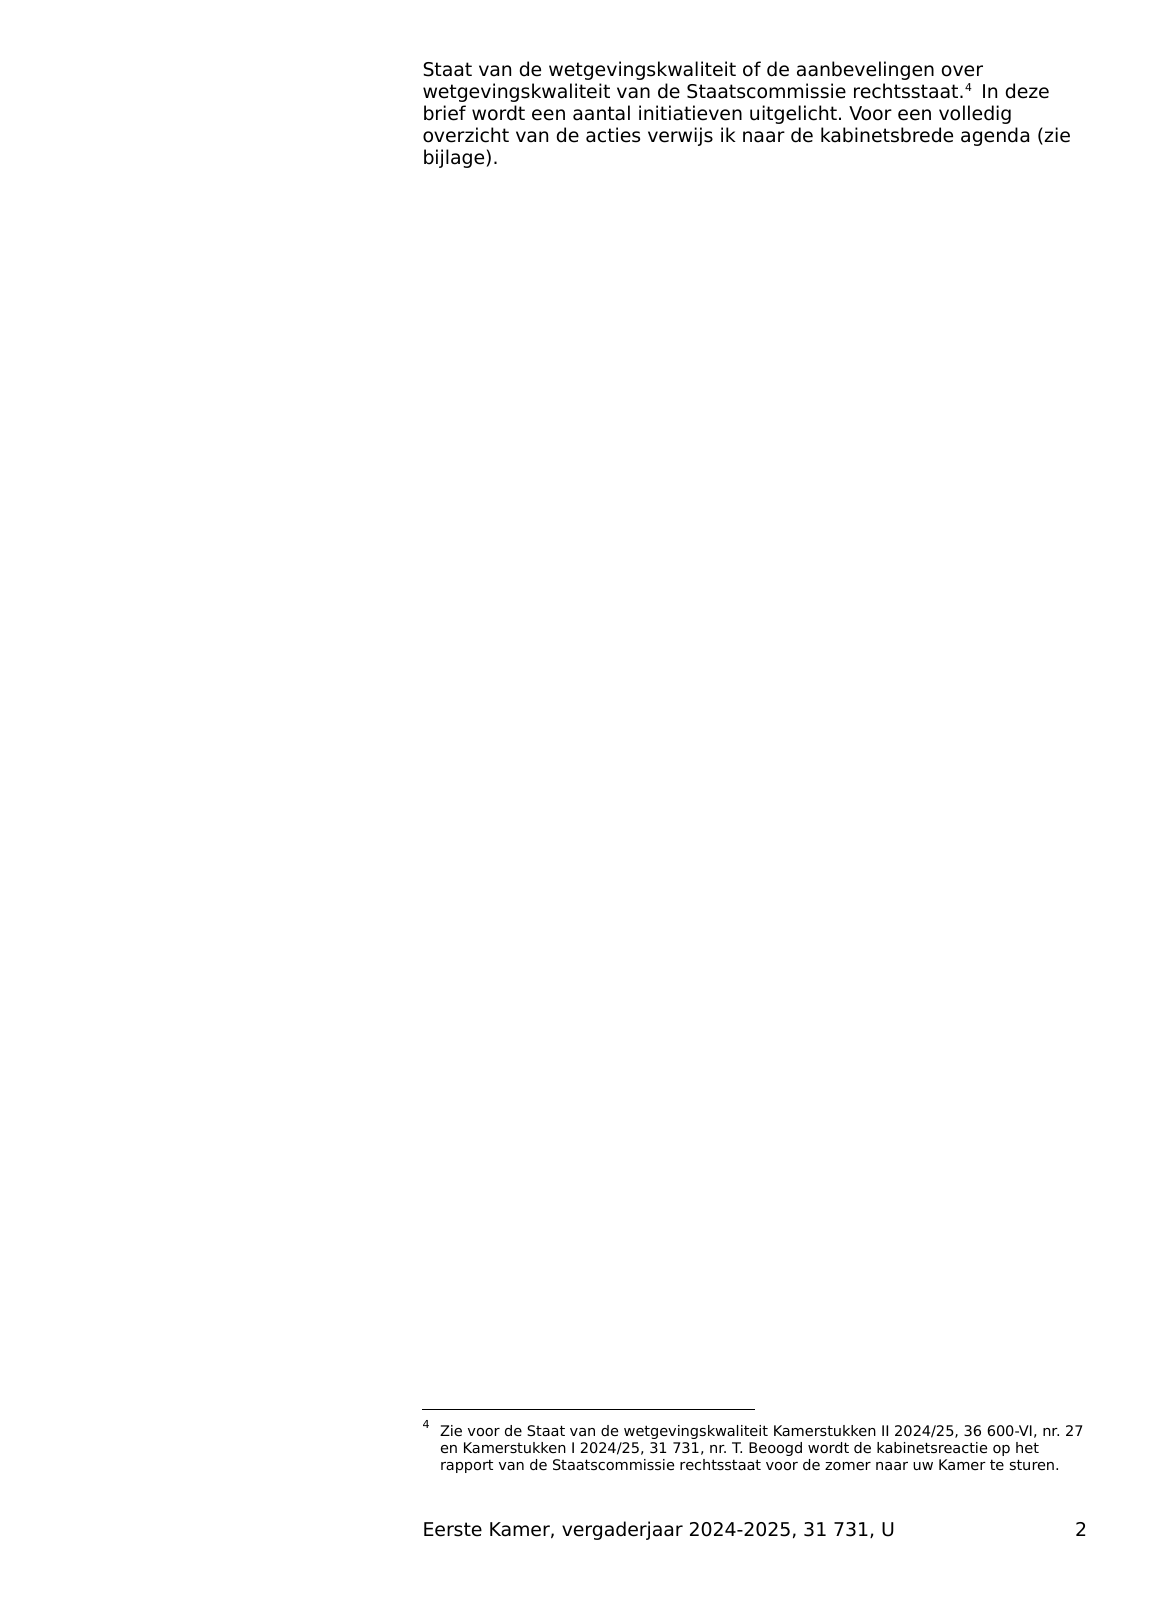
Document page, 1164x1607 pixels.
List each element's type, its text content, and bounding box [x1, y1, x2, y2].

text Staat van de wetgevingskwaliteit of de aanbevelingen over wetgevingskwaliteit van de Staatscommissie rechtsstaat. In deze brief wordt een aantal initiatieven uitgelicht. Voor een volledig overzicht van de acties verwijs ik naar de kabinetsbrede agenda (zie bijlage). [422, 59, 1087, 169]
text Zie voor de Staat van de wetgevingskwaliteit Kamerstukken II 2024/25, 36 600-VI, nr. 27 en Kamerstukken I 2024/25, 31 731, nr. T. Beoogd wordt de kabinetsreactie op het rapport van de Staatscommissie rechtsstaat voor de zomer naar uw Kamer te sturen. [422, 1418, 1087, 1474]
